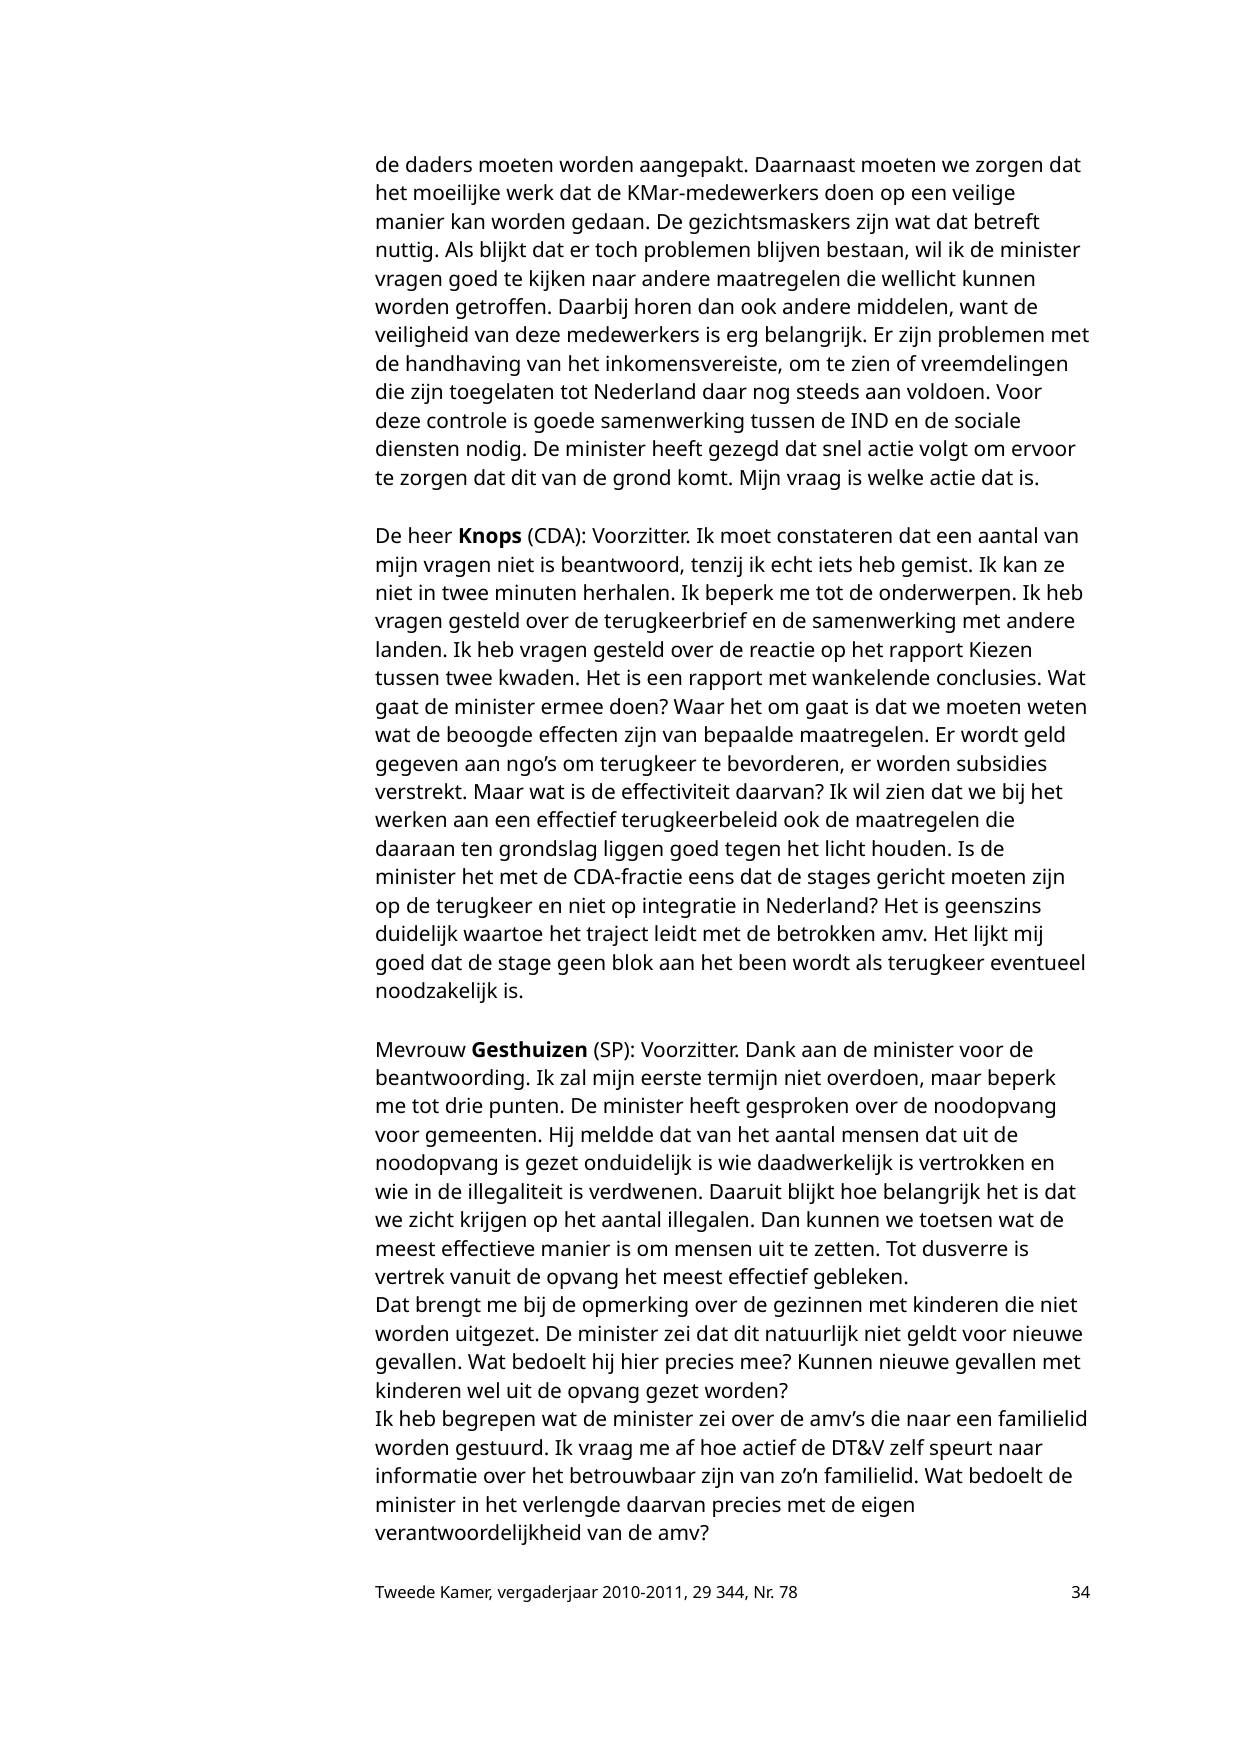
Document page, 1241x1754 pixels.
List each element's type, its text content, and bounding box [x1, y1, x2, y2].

text Dat brengt me bij de opmerking over de gezinnen met kinderen die niet worden uitgezet. De minister zei dat dit natuurlijk niet geldt voor nieuwe gevallen. Wat bedoelt hij hier precies mee? Kunnen nieuwe gevallen met kinderen wel uit de opvang gezet worden? [375, 1291, 1090, 1404]
text de daders moeten worden aangepakt. Daarnaast moeten we zorgen dat het moeilijke werk dat de KMar-medewerkers doen op een veilige manier kan worden gedaan. De gezichtsmaskers zijn wat dat betreft nuttig. Als blijkt dat er toch problemen blijven bestaan, wil ik de minister vragen goed te kijken naar andere maatregelen die wellicht kunnen worden getroffen. Daarbij horen dan ook andere middelen, want de veiligheid van deze medewerkers is erg belangrijk. Er zijn problemen met de handhaving van het inkomensvereiste, om te zien of vreemdelingen die zijn toegelaten tot Nederland daar nog steeds aan voldoen. Voor deze controle is goede samenwerking tussen de IND en de sociale diensten nodig. De minister heeft gezegd dat snel actie volgt om ervoor te zorgen dat dit van de grond komt. Mijn vraag is welke actie dat is. [375, 150, 1090, 491]
text Ik heb begrepen wat de minister zei over de amv’s die naar een familielid worden gestuurd. Ik vraag me af hoe actief de DT&V zelf speurt naar informatie over het betrouwbaar zijn van zo’n familielid. Wat bedoelt de minister in het verlengde daarvan precies met de eigen verantwoordelijkheid van de amv? [375, 1404, 1090, 1547]
text Mevrouw Gesthuizen (SP): Voorzitter. Dank aan de minister voor de beantwoording. Ik zal mijn eerste termijn niet overdoen, maar beperk me tot drie punten. De minister heeft gesproken over de noodopvang voor gemeenten. Hij meldde dat van het aantal mensen dat uit de noodopvang is gezet onduidelijk is wie daadwerkelijk is vertrokken en wie in de illegaliteit is verdwenen. Daaruit blijkt hoe belangrijk het is dat we zicht krijgen op het aantal illegalen. Dan kunnen we toetsen wat de meest effectieve manier is om mensen uit te zetten. Tot dusverre is vertrek vanuit de opvang het meest effectief gebleken. [375, 1035, 1090, 1291]
text De heer Knops (CDA): Voorzitter. Ik moet constateren dat een aantal van mijn vragen niet is beantwoord, tenzij ik echt iets heb gemist. Ik kan ze niet in twee minuten herhalen. Ik beperk me tot de onderwerpen. Ik heb vragen gesteld over de terugkeerbrief en de samenwerking met andere landen. Ik heb vragen gesteld over de reactie op het rapport Kiezen tussen twee kwaden. Het is een rapport met wankelende conclusies. Wat gaat de minister ermee doen? Waar het om gaat is dat we moeten weten wat de beoogde effecten zijn van bepaalde maatregelen. Er wordt geld gegeven aan ngo’s om terugkeer te bevorderen, er worden subsidies verstrekt. Maar wat is de effectiviteit daarvan? Ik wil zien dat we bij het werken aan een effectief terugkeerbeleid ook de maatregelen die daaraan ten grondslag liggen goed tegen het licht houden. Is de minister het met de CDA-fractie eens dat de stages gericht moeten zijn op de terugkeer en niet op integratie in Nederland? Het is geenszins duidelijk waartoe het traject leidt met de betrokken amv. Het lijkt mij goed dat de stage geen blok aan het been wordt als terugkeer eventueel noodzakelijk is. [375, 521, 1090, 1005]
